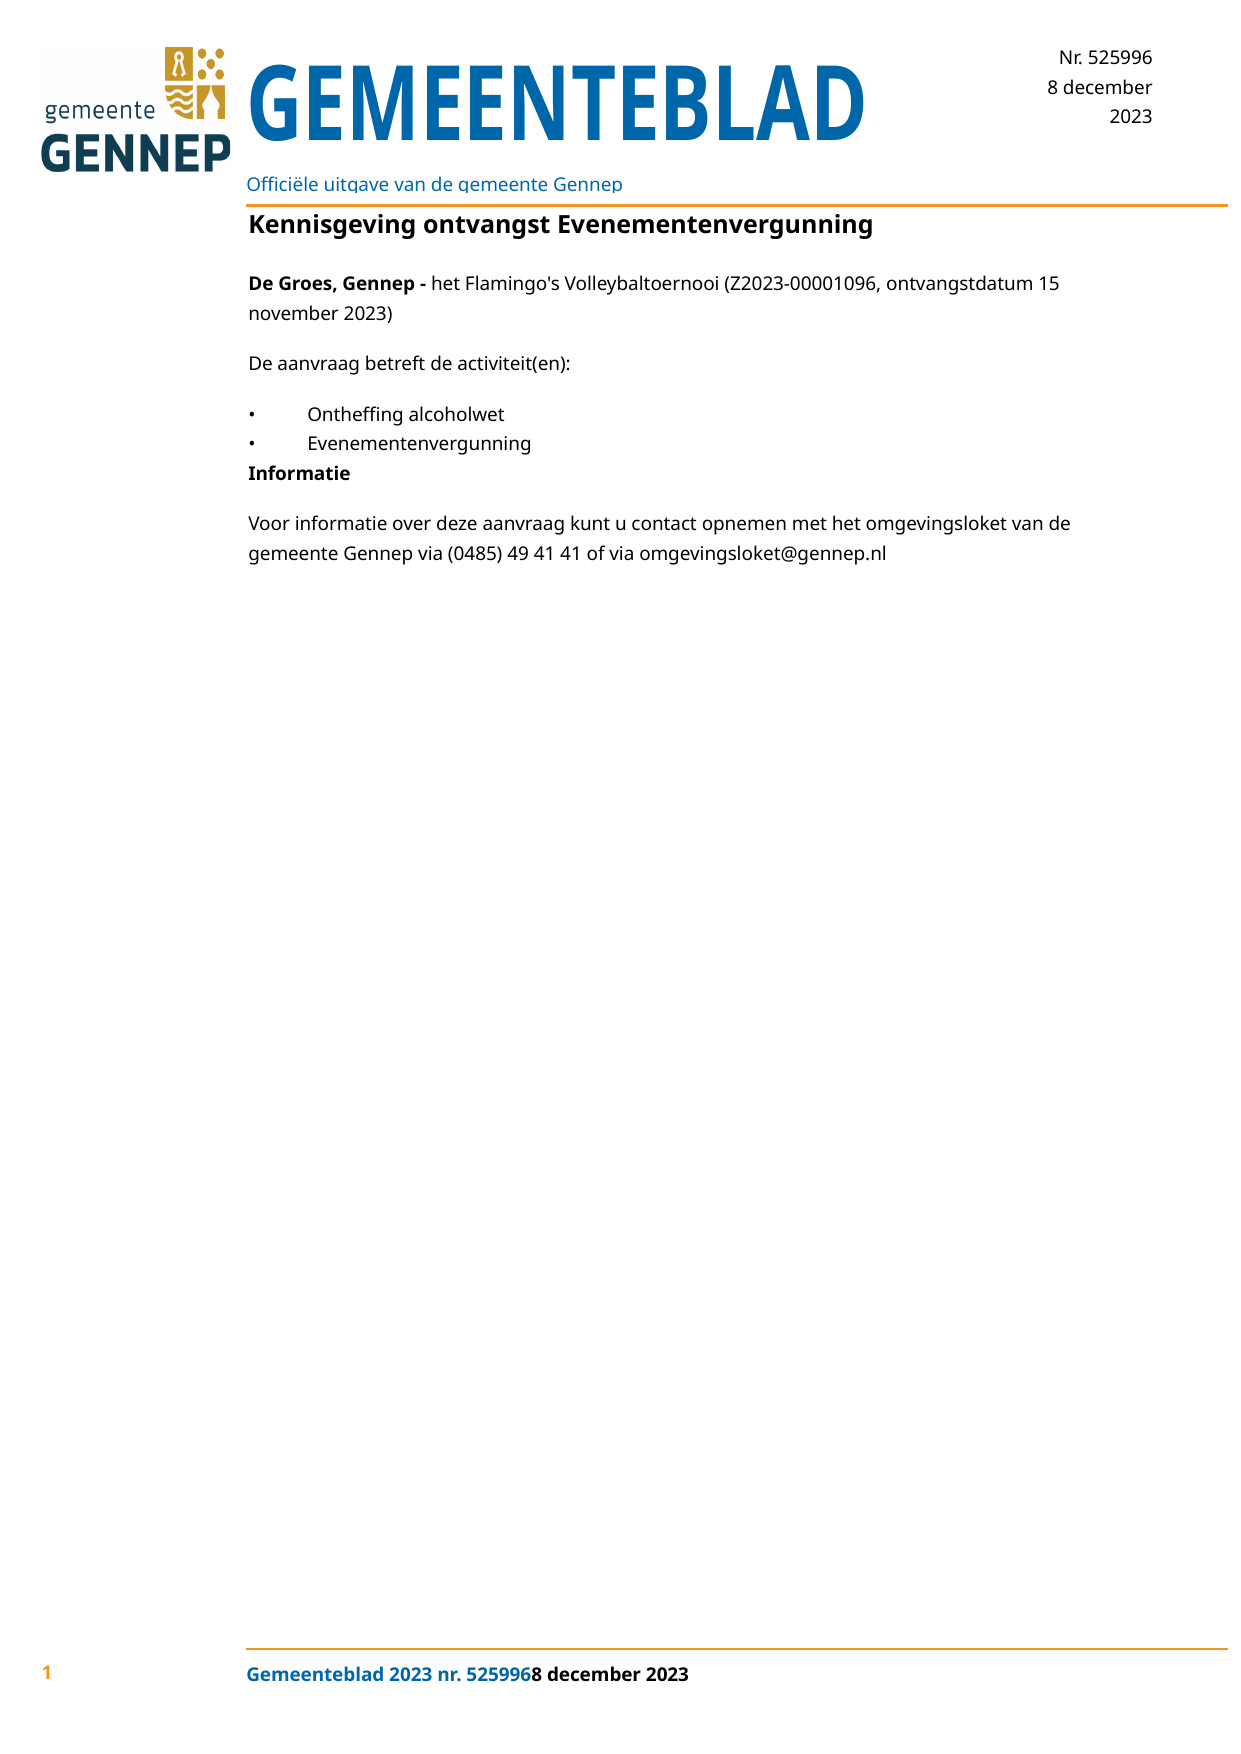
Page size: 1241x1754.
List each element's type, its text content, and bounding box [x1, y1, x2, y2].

text De Groes, Gennep - het Flamingo's Volleybaltoernooi (Z2023-00001096, ontvangstdatum 15 november 2023) [248, 270, 1152, 326]
list Ontheffing alcoholwet [248, 401, 1152, 426]
text Kennisgeving ontvangst Evenementenvergunning [248, 207, 1152, 241]
text De aanvraag betreft de activiteit(en): [248, 350, 1152, 376]
text Voor informatie over deze aanvraag kunt u contact opnemen met het omgevingsloket van de gemeente Gennep via (0485) 49 41 41 of via omgevingsloket@gennep.nl [248, 510, 1152, 566]
picture [41, 47, 231, 172]
list Evenementenvergunning [248, 430, 1152, 456]
text Informatie [248, 460, 1152, 486]
